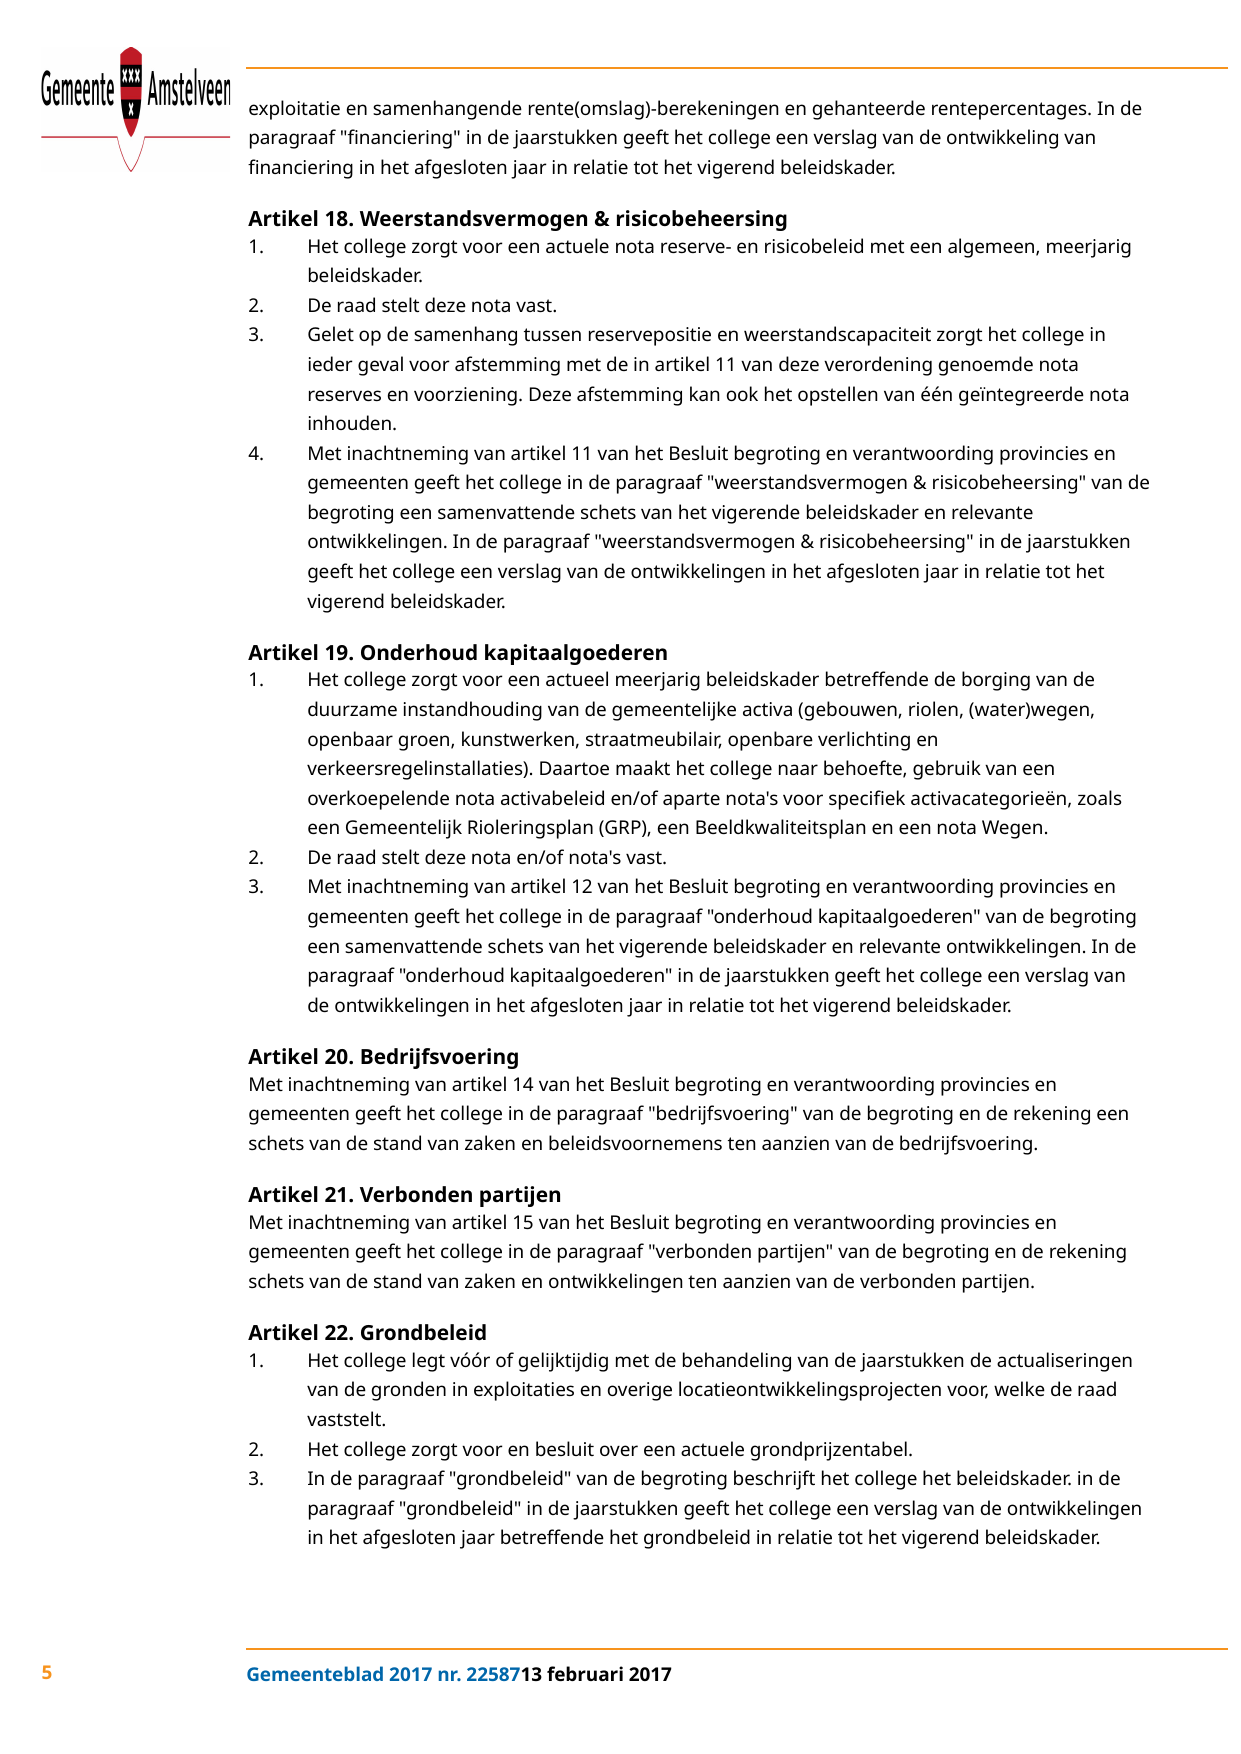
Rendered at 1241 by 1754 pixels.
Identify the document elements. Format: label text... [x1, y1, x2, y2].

list Met inachtneming van artikel 11 van het Besluit begroting en verantwoording provincies en gemeenten geeft het college in de paragraaf "weerstandsvermogen & risicobeheersing" van de begroting een samenvattende schets van het vigerende beleidskader en relevante ontwikkelingen. In de paragraaf "weerstandsvermogen & risicobeheersing" in de jaarstukken geeft het college een verslag van de ontwikkelingen in het afgesloten jaar in relatie tot het vigerend beleidskader. [248, 440, 1152, 613]
list Het college zorgt voor een actueel meerjarig beleidskader betreffende de borging van de duurzame instandhouding van de gemeentelijke activa (gebouwen, riolen, (water)wegen, openbaar groen, kunstwerken, straatmeubilair, openbare verlichting en verkeersregelinstallaties). Daartoe maakt het college naar behoefte, gebruik van een overkoepelende nota activabeleid en/of aparte nota's voor specifiek activacategorieën, zoals een Gemeentelijk Rioleringsplan (GRP), een Beeldkwaliteitsplan en een nota Wegen. [248, 667, 1152, 840]
list De raad stelt deze nota en/of nota's vast. [248, 844, 1152, 870]
text Met inachtneming van artikel 14 van het Besluit begroting en verantwoording provincies en gemeenten geeft het college in de paragraaf "bedrijfsvoering" van de begroting en de rekening een schets van de stand van zaken en beleidsvoornemens ten aanzien van de bedrijfsvoering. [248, 1071, 1152, 1156]
list Met inachtneming van artikel 12 van het Besluit begroting en verantwoording provincies en gemeenten geeft het college in de paragraaf "onderhoud kapitaalgoederen" van de begroting een samenvattende schets van het vigerende beleidskader en relevante ontwikkelingen. In de paragraaf "onderhoud kapitaalgoederen" in de jaarstukken geeft het college een verslag van de ontwikkelingen in het afgesloten jaar in relatie tot het vigerend beleidskader. [248, 874, 1152, 1018]
text Artikel 22. Grondbeleid [248, 1318, 1152, 1347]
list Het college zorgt voor en besluit over een actuele grondprijzentabel. [248, 1436, 1152, 1461]
list Gelet op de samenhang tussen reservepositie en weerstandscapaciteit zorgt het college in ieder geval voor afstemming met de in artikel 11 van deze verordening genoemde nota reserves en voorziening. Deze afstemming kan ook het opstellen van één geïntegreerde nota inhouden. [248, 322, 1152, 436]
list De raad stelt deze nota vast. [248, 292, 1152, 318]
text Artikel 20. Bedrijfsvoering [248, 1042, 1152, 1071]
list Het college legt vóór of gelijktijdig met de behandeling van de jaarstukken de actualiseringen van de gronden in exploitaties en overige locatieontwikkelingsprojecten voor, welke de raad vaststelt. [248, 1347, 1152, 1432]
text Artikel 18. Weerstandsvermogen & risicobeheersing [248, 204, 1152, 233]
text exploitatie en samenhangende rente(omslag)-berekeningen en gehanteerde rentepercentages. In de paragraaf "financiering" in de jaarstukken geeft het college een verslag van de ontwikkeling van financiering in het afgesloten jaar in relatie tot het vigerend beleidskader. [248, 95, 1152, 180]
text Artikel 19. Onderhoud kapitaalgoederen [248, 638, 1152, 667]
list Het college zorgt voor een actuele nota reserve- en risicobeleid met een algemeen, meerjarig beleidskader. [248, 233, 1152, 288]
text Artikel 21. Verbonden partijen [248, 1181, 1152, 1209]
text Met inachtneming van artikel 15 van het Besluit begroting en verantwoording provincies en gemeenten geeft het college in de paragraaf "verbonden partijen" van de begroting en de rekening schets van de stand van zaken en ontwikkelingen ten aanzien van de verbonden partijen. [248, 1209, 1152, 1294]
picture [41, 47, 231, 172]
list In de paragraaf "grondbeleid" van de begroting beschrijft het college het beleidskader. in de paragraaf "grondbeleid" in de jaarstukken geeft het college een verslag van de ontwikkelingen in het afgesloten jaar betreffende het grondbeleid in relatie tot het vigerend beleidskader. [248, 1465, 1152, 1550]
